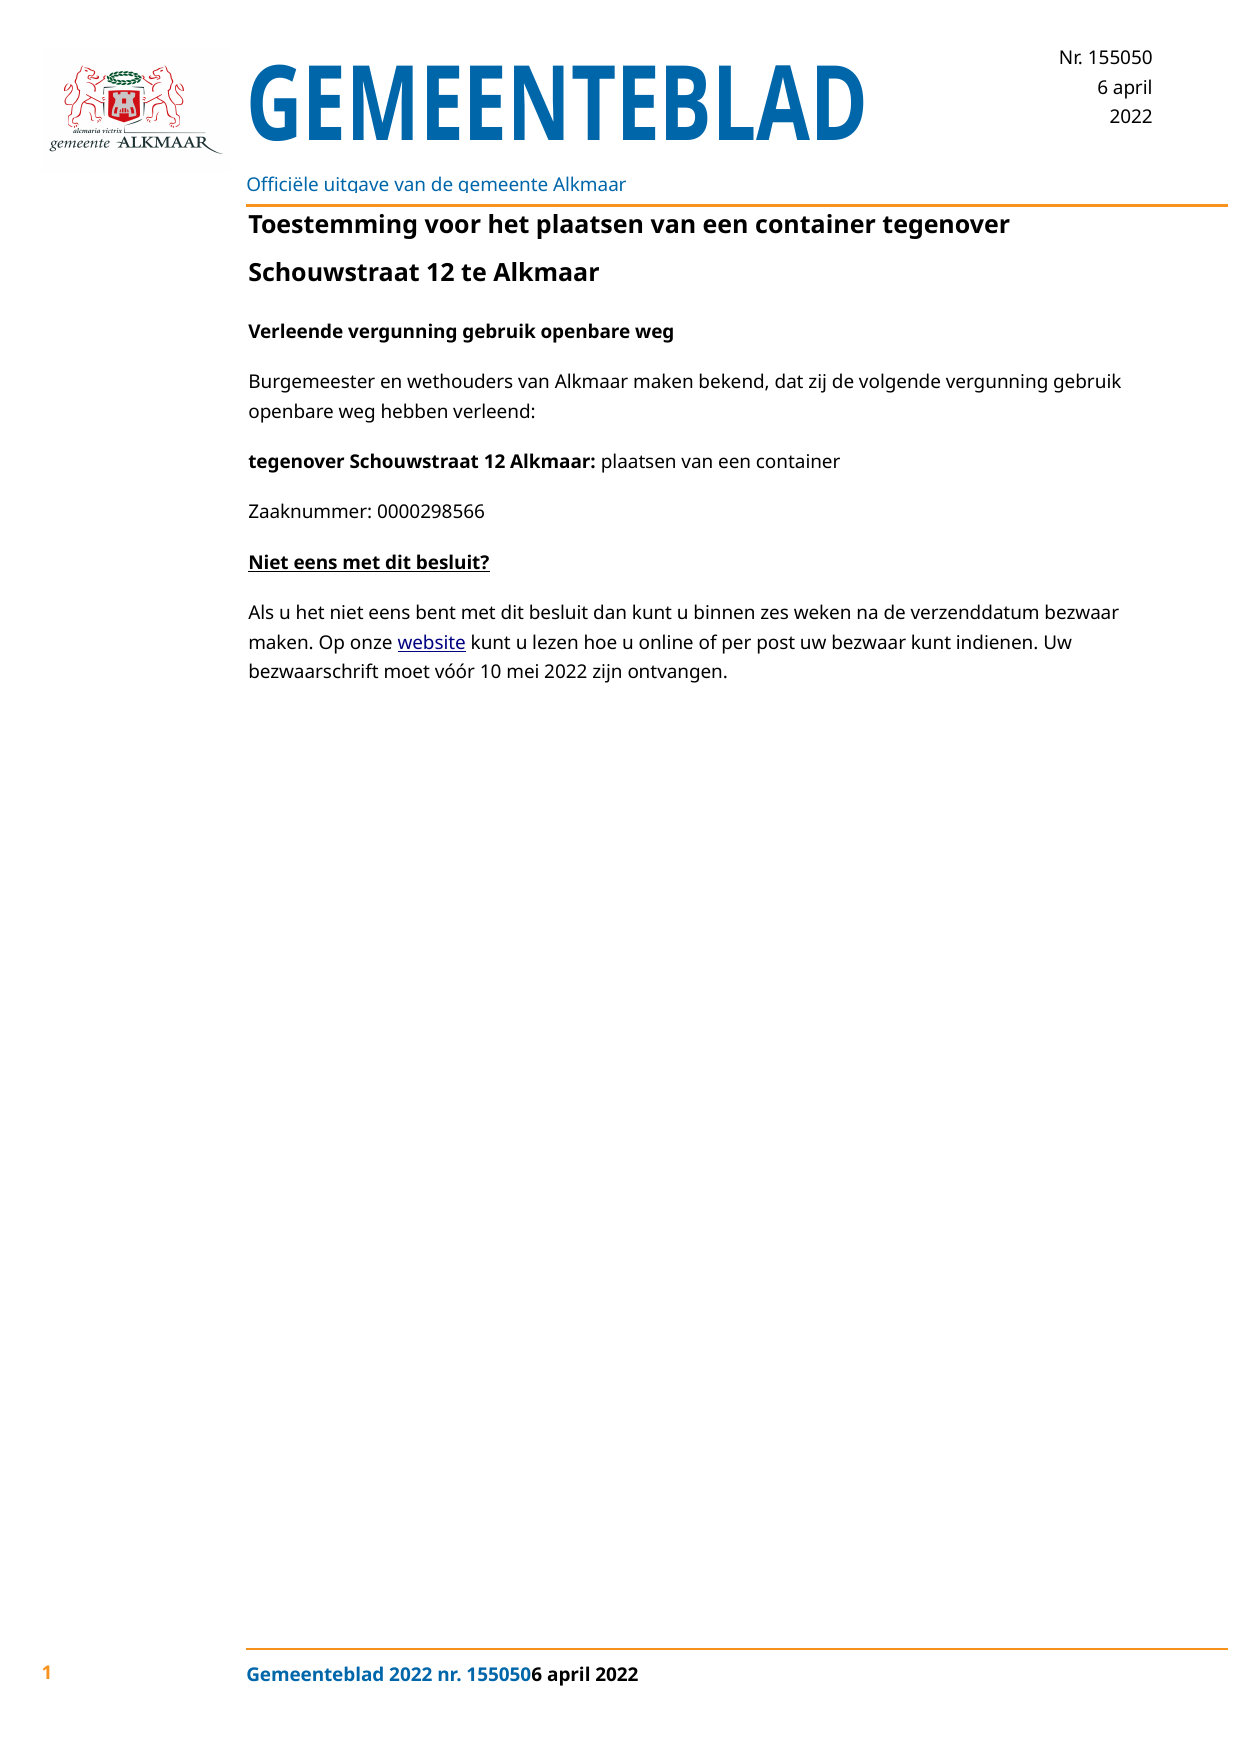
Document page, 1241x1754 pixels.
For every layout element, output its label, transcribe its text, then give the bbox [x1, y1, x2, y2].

text Als u het niet eens bent met dit besluit dan kunt u binnen zes weken na de verzenddatum bezwaar maken. Op onze website kunt u lezen hoe u online of per post uw bezwaar kunt indienen. Uw bezwaarschrift moet vóór 10 mei 2022 zijn ontvangen. [248, 599, 1152, 684]
text Verleende vergunning gebruik openbare weg [248, 318, 1152, 344]
text Zaaknummer: 0000298566 [248, 499, 1152, 524]
picture [41, 47, 231, 172]
text Burgemeester en wethouders van Alkmaar maken bekend, dat zij de volgende vergunning gebruik openbare weg hebben verleend: [248, 368, 1152, 424]
text Niet eens met dit besluit? [248, 549, 1152, 575]
text Toestemming voor het plaatsen van een container tegenover Schouwstraat 12 te Alkmaar [248, 207, 1152, 288]
text tegenover Schouwstraat 12 Alkmaar: plaatsen van een container [248, 448, 1152, 474]
